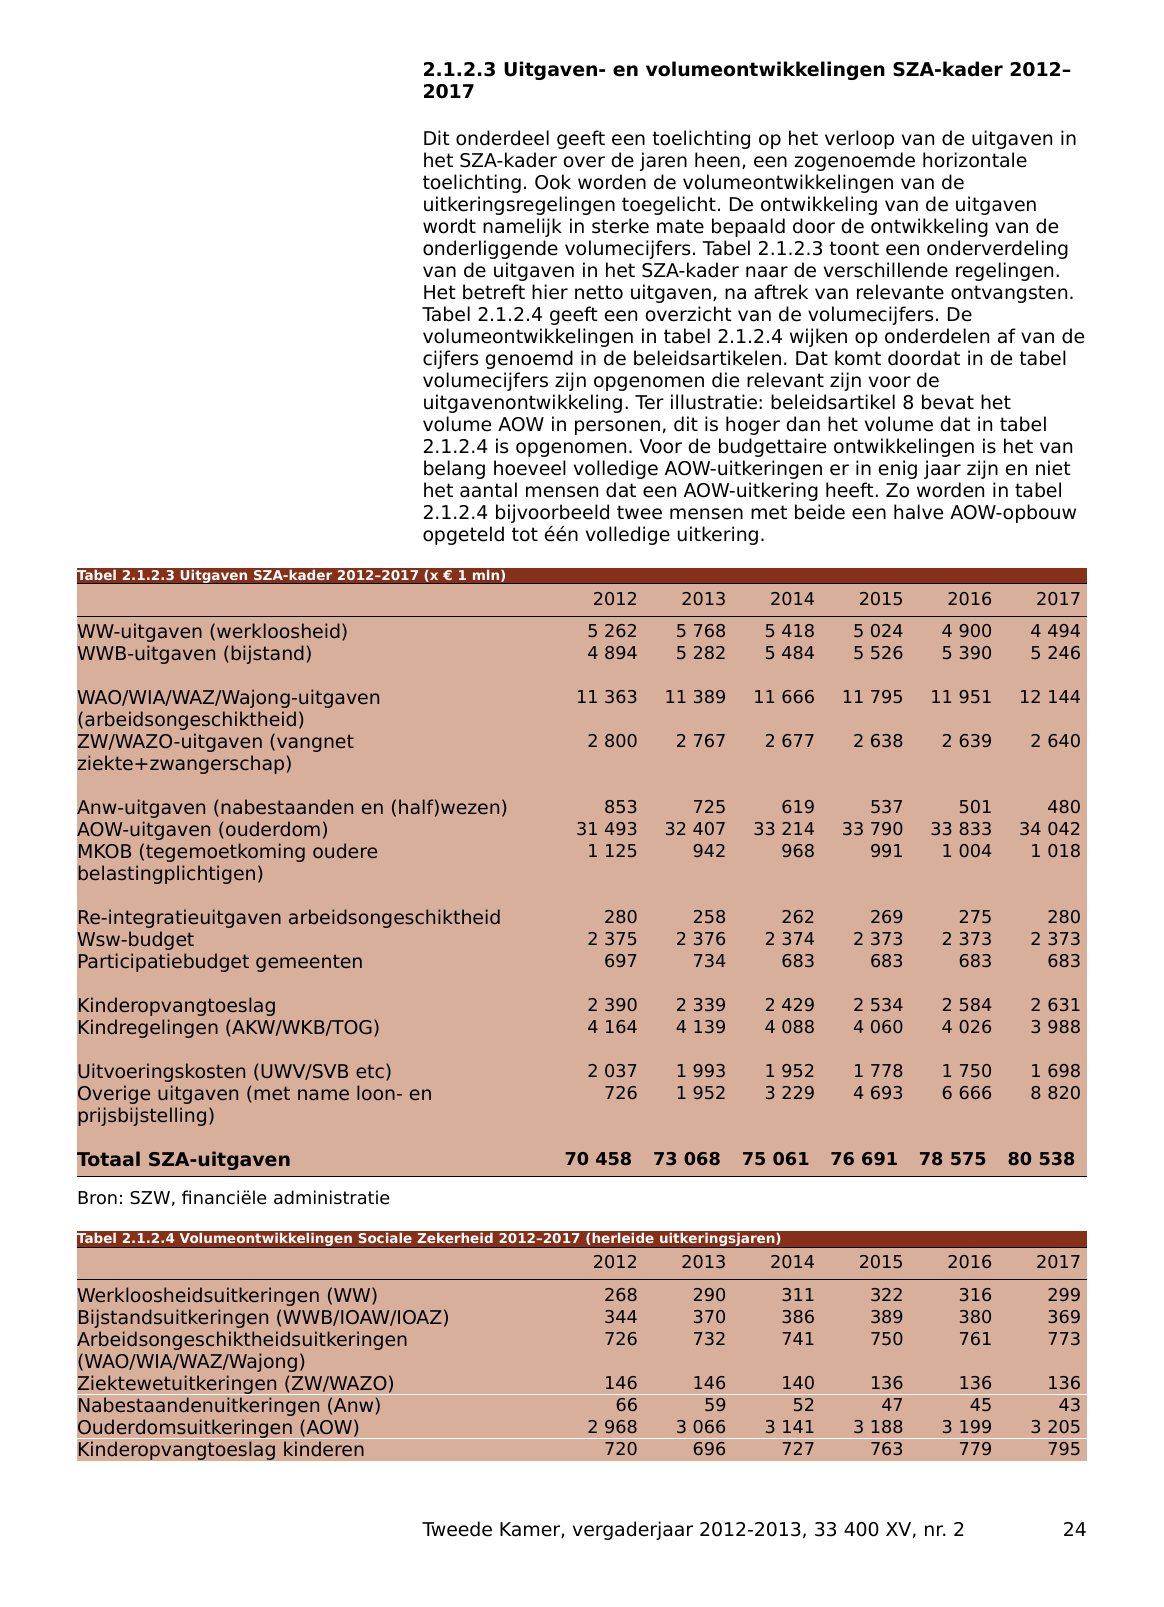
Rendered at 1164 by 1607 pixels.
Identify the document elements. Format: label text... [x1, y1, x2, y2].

table_cell 725 [644, 797, 732, 819]
table_cell [821, 1039, 909, 1061]
table_cell 2 374 [732, 929, 821, 951]
table_cell 4 026 [909, 1017, 998, 1039]
table_cell 380 [909, 1307, 998, 1329]
table_cell 5 246 [998, 643, 1087, 665]
table_cell 280 [555, 907, 644, 929]
table_cell 3 229 [732, 1083, 821, 1127]
table_cell [644, 973, 732, 995]
table_cell 2015 [821, 584, 909, 616]
table_cell 942 [644, 841, 732, 885]
table_cell ZW/WAZO-uitgaven (vangnet ziekte+zwangerschap) [77, 731, 555, 775]
table_cell [998, 665, 1087, 687]
table_cell 4 164 [555, 1017, 644, 1039]
table_cell 5 282 [644, 643, 732, 665]
table_cell [644, 665, 732, 687]
table_cell 140 [732, 1373, 821, 1394]
table_header Tabel 2.1.2.3 Uitgaven SZA-kader 2012–2017 (x € 1 mln) [77, 568, 1087, 583]
table_cell 80 538 [998, 1149, 1087, 1176]
table_cell 1 750 [909, 1061, 998, 1083]
table_cell 773 [998, 1329, 1087, 1373]
table_cell [821, 1127, 909, 1149]
table_cell 2 429 [732, 995, 821, 1017]
table_cell [77, 1039, 555, 1061]
table_cell [555, 1127, 644, 1149]
table_cell 1 952 [644, 1083, 732, 1127]
table_cell 2 800 [555, 731, 644, 775]
table_cell [644, 1127, 732, 1149]
table_cell 5 262 [555, 617, 644, 643]
table_cell 2 375 [555, 929, 644, 951]
table_cell 2 390 [555, 995, 644, 1017]
table_cell 11 389 [644, 687, 732, 731]
table_cell [644, 1039, 732, 1061]
table_cell 2 373 [998, 929, 1087, 951]
table_cell 2 339 [644, 995, 732, 1017]
table_cell 45 [909, 1395, 998, 1417]
table_cell 311 [732, 1280, 821, 1307]
table_cell AOW-uitgaven (ouderdom) [77, 819, 555, 841]
table_cell 683 [732, 951, 821, 973]
table_cell [77, 775, 555, 797]
table_cell 779 [909, 1439, 998, 1461]
table_cell 619 [732, 797, 821, 819]
table_cell [998, 775, 1087, 797]
table_cell 33 833 [909, 819, 998, 841]
table_cell [732, 973, 821, 995]
table_cell Arbeidsongeschiktheidsuitkeringen (WAO/WIA/WAZ/Wajong) [77, 1329, 555, 1373]
table_cell 8 820 [998, 1083, 1087, 1127]
table_cell 269 [821, 907, 909, 929]
table_cell 3 199 [909, 1417, 998, 1438]
table_cell 2013 [644, 1248, 732, 1279]
table_cell 6 666 [909, 1083, 998, 1127]
table_cell 322 [821, 1280, 909, 1307]
table_cell 78 575 [909, 1149, 998, 1176]
table_cell [821, 775, 909, 797]
table_cell 2014 [732, 1248, 821, 1279]
table_cell 1 018 [998, 841, 1087, 885]
table_cell 795 [998, 1439, 1087, 1461]
table_cell 2 376 [644, 929, 732, 951]
table_cell 2014 [732, 584, 821, 616]
table_cell 1 004 [909, 841, 998, 885]
table_cell 763 [821, 1439, 909, 1461]
table_cell 5 768 [644, 617, 732, 643]
table_cell 501 [909, 797, 998, 819]
table_cell Kindregelingen (AKW/WKB/TOG) [77, 1017, 555, 1039]
table_cell [821, 973, 909, 995]
table_cell Wsw-budget [77, 929, 555, 951]
table_cell Kinderopvangtoeslag kinderen [77, 1439, 555, 1461]
table_cell Re-integratieuitgaven arbeidsongeschiktheid [77, 907, 555, 929]
table_cell [732, 1039, 821, 1061]
table_cell 480 [998, 797, 1087, 819]
table_cell 11 363 [555, 687, 644, 731]
table_cell 2012 [555, 1248, 644, 1279]
table_cell 2013 [644, 584, 732, 616]
table_cell [77, 1248, 555, 1279]
table_cell 4 139 [644, 1017, 732, 1039]
table_cell 4 900 [909, 617, 998, 643]
table_cell 734 [644, 951, 732, 973]
table_cell 537 [821, 797, 909, 819]
table_cell [909, 885, 998, 907]
table_cell WWB-uitgaven (bijstand) [77, 643, 555, 665]
table_cell 268 [555, 1280, 644, 1307]
table_cell [909, 665, 998, 687]
table_cell [909, 1127, 998, 1149]
table_cell 34 042 [998, 819, 1087, 841]
table_cell [821, 885, 909, 907]
table_cell 386 [732, 1307, 821, 1329]
table_cell 47 [821, 1395, 909, 1417]
table_cell 1 993 [644, 1061, 732, 1083]
table_cell Werkloosheidsuitkeringen (WW) [77, 1280, 555, 1307]
table_cell 720 [555, 1439, 644, 1461]
table_cell 726 [555, 1083, 644, 1127]
table_cell 2012 [555, 584, 644, 616]
table_cell 741 [732, 1329, 821, 1373]
table_cell 11 951 [909, 687, 998, 731]
table_cell 2 631 [998, 995, 1087, 1017]
table_cell 732 [644, 1329, 732, 1373]
table_cell 70 458 [555, 1149, 644, 1176]
table_cell 4 894 [555, 643, 644, 665]
table_cell [732, 885, 821, 907]
table_cell 991 [821, 841, 909, 885]
table_cell 5 418 [732, 617, 821, 643]
table_cell 3 066 [644, 1417, 732, 1438]
table_cell 4 088 [732, 1017, 821, 1039]
table_cell 726 [555, 1329, 644, 1373]
table_cell 2 640 [998, 731, 1087, 775]
table_cell 761 [909, 1329, 998, 1373]
table_cell [555, 973, 644, 995]
table_cell [77, 973, 555, 995]
table_cell 2017 [998, 1248, 1087, 1279]
table_cell [77, 584, 555, 616]
table_cell 369 [998, 1307, 1087, 1329]
table_cell 2 373 [821, 929, 909, 951]
table_cell 258 [644, 907, 732, 929]
table_cell [77, 1127, 555, 1149]
table_cell [555, 665, 644, 687]
table_cell 3 988 [998, 1017, 1087, 1039]
table_cell 683 [909, 951, 998, 973]
table_cell 33 214 [732, 819, 821, 841]
table_cell 1 698 [998, 1061, 1087, 1083]
table_cell [555, 885, 644, 907]
table_cell 1 778 [821, 1061, 909, 1083]
table_cell 146 [644, 1373, 732, 1394]
table_cell Bijstandsuitkeringen (WWB/IOAW/IOAZ) [77, 1307, 555, 1329]
table_cell 2017 [998, 584, 1087, 616]
table_cell 5 024 [821, 617, 909, 643]
table_cell 2016 [909, 1248, 998, 1279]
table_cell WAO/WIA/WAZ/Wajong-uitgaven (arbeidsongeschiktheid) [77, 687, 555, 731]
table_cell Uitvoeringskosten (UWV/SVB etc) [77, 1061, 555, 1083]
table_cell 4 693 [821, 1083, 909, 1127]
table_cell [644, 885, 732, 907]
table_cell [732, 775, 821, 797]
table_cell [77, 665, 555, 687]
table_cell 2 639 [909, 731, 998, 775]
table_cell [644, 775, 732, 797]
table_cell 750 [821, 1329, 909, 1373]
table_cell 2 534 [821, 995, 909, 1017]
table_cell 262 [732, 907, 821, 929]
table_cell 683 [821, 951, 909, 973]
table_cell 5 484 [732, 643, 821, 665]
table_cell [998, 1039, 1087, 1061]
table_cell 275 [909, 907, 998, 929]
table_cell 727 [732, 1439, 821, 1461]
table_cell [732, 665, 821, 687]
table_cell Ouderdomsuitkeringen (AOW) [77, 1417, 555, 1438]
table_cell 4 494 [998, 617, 1087, 643]
table_cell 299 [998, 1280, 1087, 1307]
table_cell 11 795 [821, 687, 909, 731]
table_cell 5 526 [821, 643, 909, 665]
table_cell 76 691 [821, 1149, 909, 1176]
table_cell Kinderopvangtoeslag [77, 995, 555, 1017]
table_cell 2 767 [644, 731, 732, 775]
table_cell 4 060 [821, 1017, 909, 1039]
table_cell 683 [998, 951, 1087, 973]
table_cell 31 493 [555, 819, 644, 841]
table_cell 853 [555, 797, 644, 819]
table_cell Participatiebudget gemeenten [77, 951, 555, 973]
table_cell 316 [909, 1280, 998, 1307]
table_cell 344 [555, 1307, 644, 1329]
table_cell 146 [555, 1373, 644, 1394]
table_cell 75 061 [732, 1149, 821, 1176]
table_cell [909, 775, 998, 797]
table_cell 2015 [821, 1248, 909, 1279]
table_cell Anw-uitgaven (nabestaanden en (half)wezen) [77, 797, 555, 819]
table_cell MKOB (tegemoetkoming oudere belastingplichtigen) [77, 841, 555, 885]
table_cell 2 638 [821, 731, 909, 775]
table_cell Ziektewetuitkeringen (ZW/WAZO) [77, 1373, 555, 1394]
table_cell Totaal SZA-uitgaven [77, 1149, 555, 1176]
table_cell 52 [732, 1395, 821, 1417]
table_cell WW-uitgaven (werkloosheid) [77, 617, 555, 643]
table_cell 2 968 [555, 1417, 644, 1438]
table_cell 33 790 [821, 819, 909, 841]
subtitle 2.1.2.3 Uitgaven- en volumeontwikkelingen SZA-kader 2012–2017 [422, 59, 1087, 103]
table_cell Bron: SZW, financiële administratie [77, 1177, 1087, 1209]
text Dit onderdeel geeft een toelichting op het verloop van de uitgaven in het SZA-kader over de jaren heen, een zogenoemde horizontale toelichting. Ook worden de volumeontwikkelingen van de uitkeringsregelingen toegelicht. De ontwikkeling van de uitgaven wordt namelijk in sterke mate bepaald door de ontwikkeling van de onderliggende volumecijfers. Tabel 2.1.2.3 toont een onderverdeling van de uitgaven in het SZA-kader naar de verschillende regelingen. Het betreft hier netto uitgaven, na aftrek van relevante ontvangsten. Tabel 2.1.2.4 geeft een overzicht van de volumecijfers. De volumeontwikkelingen in tabel 2.1.2.4 wijken op onderdelen af van de cijfers genoemd in de beleidsartikelen. Dat komt doordat in de tabel volumecijfers zijn opgenomen die relevant zijn voor de uitgavenontwikkeling. Ter illustratie: beleidsartikel 8 bevat het volume AOW in personen, dit is hoger dan het volume dat in tabel 2.1.2.4 is opgenomen. Voor de budgettaire ontwikkelingen is het van belang hoeveel volledige AOW-uitkeringen er in enig jaar zijn en niet het aantal mensen dat een AOW-uitkering heeft. Zo worden in tabel 2.1.2.4 bijvoorbeeld twee mensen met beide een halve AOW-opbouw opgeteld tot één volledige uitkering. [422, 128, 1087, 546]
table_cell [909, 973, 998, 995]
table_cell 3 188 [821, 1417, 909, 1438]
table_cell [909, 1039, 998, 1061]
table_cell 2 373 [909, 929, 998, 951]
table_cell 66 [555, 1395, 644, 1417]
table_cell [998, 973, 1087, 995]
table_header Tabel 2.1.2.4 Volumeontwikkelingen Sociale Zekerheid 2012–2017 (herleide uitkeringsjaren) [77, 1231, 1087, 1247]
table_cell 136 [821, 1373, 909, 1394]
table_cell 136 [998, 1373, 1087, 1394]
table_cell [732, 1127, 821, 1149]
table_cell Nabestaandenuitkeringen (Anw) [77, 1395, 555, 1417]
table_cell 697 [555, 951, 644, 973]
table_cell 389 [821, 1307, 909, 1329]
table_cell 1 952 [732, 1061, 821, 1083]
table_cell [998, 1127, 1087, 1149]
table_cell 5 390 [909, 643, 998, 665]
table_cell [821, 665, 909, 687]
table_cell 3 141 [732, 1417, 821, 1438]
table_cell [77, 885, 555, 907]
table_cell 32 407 [644, 819, 732, 841]
table_cell 968 [732, 841, 821, 885]
table_cell 136 [909, 1373, 998, 1394]
table_cell 1 125 [555, 841, 644, 885]
table_cell 2016 [909, 584, 998, 616]
table_cell 696 [644, 1439, 732, 1461]
table_cell Overige uitgaven (met name loon- en prijsbijstelling) [77, 1083, 555, 1127]
table_cell [555, 1039, 644, 1061]
table_cell 2 037 [555, 1061, 644, 1083]
table_cell 12 144 [998, 687, 1087, 731]
table_cell 59 [644, 1395, 732, 1417]
table_cell 73 068 [644, 1149, 732, 1176]
table_cell 11 666 [732, 687, 821, 731]
table_cell [998, 885, 1087, 907]
table_cell [555, 775, 644, 797]
table_cell 2 584 [909, 995, 998, 1017]
table_cell 280 [998, 907, 1087, 929]
table_cell 370 [644, 1307, 732, 1329]
table_cell 290 [644, 1280, 732, 1307]
table_cell 2 677 [732, 731, 821, 775]
table_cell 3 205 [998, 1417, 1087, 1438]
table_cell 43 [998, 1395, 1087, 1417]
